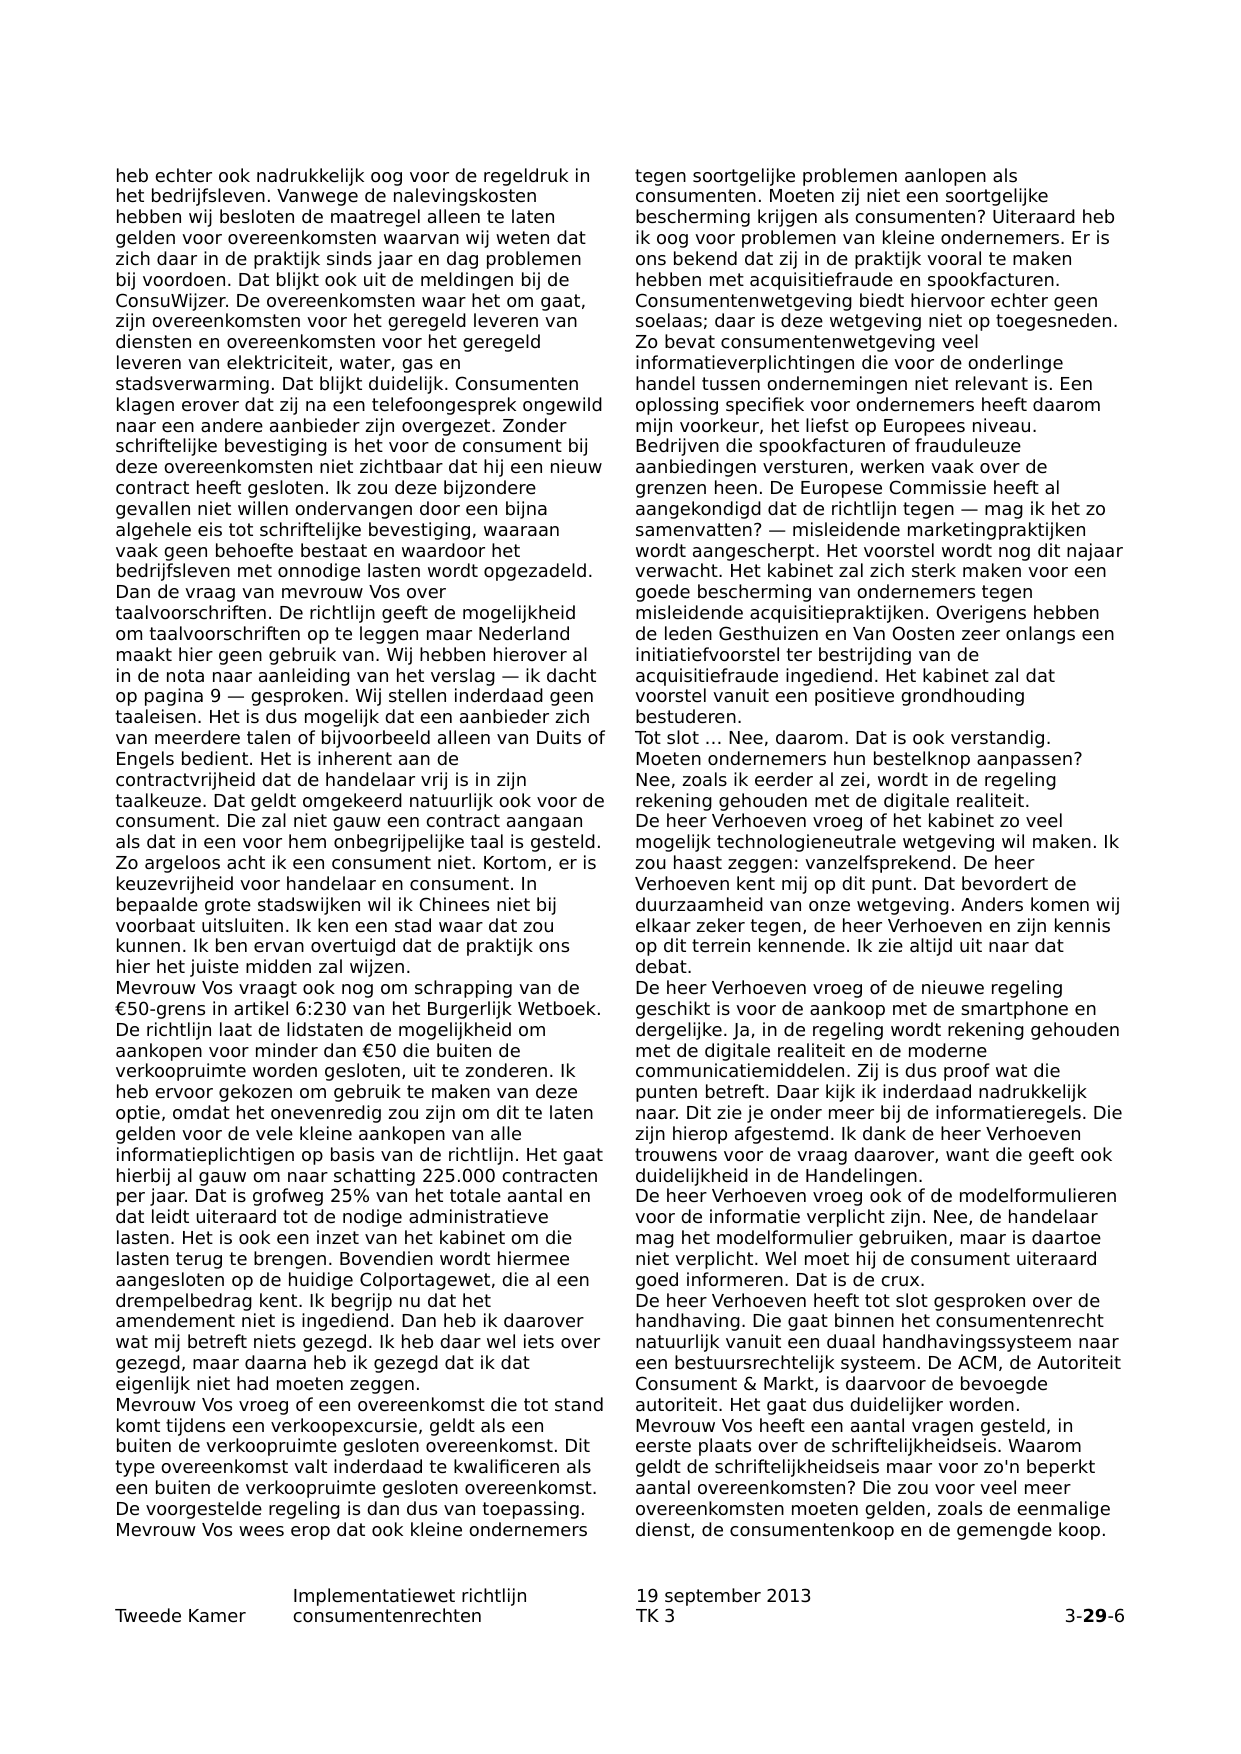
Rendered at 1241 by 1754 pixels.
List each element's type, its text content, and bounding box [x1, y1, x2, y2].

text Mevrouw Vos wees erop dat ook kleine ondernemers [115, 1519, 605, 1540]
text heb echter ook nadrukkelijk oog voor de regeldruk in het bedrijfsleven. Vanwege de nalevingskosten hebben wij besloten de maatregel alleen te laten gelden voor overeenkomsten waarvan wij weten dat zich daar in de praktijk sinds jaar en dag problemen bij voordoen. Dat blijkt ook uit de meldingen bij de ConsuWijzer. De overeenkomsten waar het om gaat, zijn overeenkomsten voor het geregeld leveren van diensten en overeenkomsten voor het geregeld leveren van elektriciteit, water, gas en stadsverwarming. Dat blijkt duidelijk. Consumenten klagen erover dat zij na een telefoongesprek ongewild naar een andere aanbieder zijn overgezet. Zonder schriftelijke bevestiging is het voor de consument bij deze overeenkomsten niet zichtbaar dat hij een nieuw contract heeft gesloten. Ik zou deze bijzondere gevallen niet willen ondervangen door een bijna algehele eis tot schriftelijke bevestiging, waaraan vaak geen behoefte bestaat en waardoor het bedrijfsleven met onnodige lasten wordt opgezadeld. [115, 165, 605, 582]
text Dan de vraag van mevrouw Vos over taalvoorschriften. De richtlijn geeft de mogelijkheid om taalvoorschriften op te leggen maar Nederland maakt hier geen gebruik van. Wij hebben hierover al in de nota naar aanleiding van het verslag — ik dacht op pagina 9 — gesproken. Wij stellen inderdaad geen taaleisen. Het is dus mogelijk dat een aanbieder zich van meerdere talen of bijvoorbeeld alleen van Duits of Engels bedient. Het is inherent aan de contractvrijheid dat de handelaar vrij is in zijn taalkeuze. Dat geldt omgekeerd natuurlijk ook voor de consument. Die zal niet gauw een contract aangaan als dat in een voor hem onbegrijpelijke taal is gesteld. Zo argeloos acht ik een consument niet. Kortom, er is keuzevrijheid voor handelaar en consument. In bepaalde grote stadswijken wil ik Chinees niet bij voorbaat uitsluiten. Ik ken een stad waar dat zou kunnen. Ik ben ervan overtuigd dat de praktijk ons hier het juiste midden zal wijzen. [115, 582, 605, 978]
text Mevrouw Vos heeft een aantal vragen gesteld, in eerste plaats over de schriftelijkheidseis. Waarom geldt de schriftelijkheidseis maar voor zo'n beperkt aantal overeenkomsten? Die zou voor veel meer overeenkomsten moeten gelden, zoals de eenmalige dienst, de consumentenkoop en de gemengde koop. [635, 1415, 1125, 1540]
text Moeten ondernemers hun bestelknop aanpassen? Nee, zoals ik eerder al zei, wordt in de regeling rekening gehouden met de digitale realiteit. [635, 749, 1125, 811]
text Mevrouw Vos vraagt ook nog om schrapping van de €50-grens in artikel 6:230 van het Burgerlijk Wetboek. De richtlijn laat de lidstaten de mogelijkheid om aankopen voor minder dan €50 die buiten de verkoopruimte worden gesloten, uit te zonderen. Ik heb ervoor gekozen om gebruik te maken van deze optie, omdat het onevenredig zou zijn om dit te laten gelden voor de vele kleine aankopen van alle informatieplichtigen op basis van de richtlijn. Het gaat hierbij al gauw om naar schatting 225.000 contracten per jaar. Dat is grofweg 25% van het totale aantal en dat leidt uiteraard tot de nodige administratieve lasten. Het is ook een inzet van het kabinet om die lasten terug te brengen. Bovendien wordt hiermee aangesloten op de huidige Colportagewet, die al een drempelbedrag kent. Ik begrijp nu dat het amendement niet is ingediend. Dan heb ik daarover wat mij betreft niets gezegd. Ik heb daar wel iets over gezegd, maar daarna heb ik gezegd dat ik dat eigenlijk niet had moeten zeggen. [115, 978, 605, 1394]
text De heer Verhoeven vroeg ook of de modelformulieren voor de informatie verplicht zijn. Nee, de handelaar mag het modelformulier gebruiken, maar is daartoe niet verplicht. Wel moet hij de consument uiteraard goed informeren. Dat is de crux. [635, 1186, 1125, 1290]
text tegen soortgelijke problemen aanlopen als consumenten. Moeten zij niet een soortgelijke bescherming krijgen als consumenten? Uiteraard heb ik oog voor problemen van kleine ondernemers. Er is ons bekend dat zij in de praktijk vooral te maken hebben met acquisitiefraude en spookfacturen. Consumentenwetgeving biedt hiervoor echter geen soelaas; daar is deze wetgeving niet op toegesneden. Zo bevat consumentenwetgeving veel informatieverplichtingen die voor de onderlinge handel tussen ondernemingen niet relevant is. Een oplossing specifiek voor ondernemers heeft daarom mijn voorkeur, het liefst op Europees niveau. Bedrijven die spookfacturen of frauduleuze aanbiedingen versturen, werken vaak over de grenzen heen. De Europese Commissie heeft al aangekondigd dat de richtlijn tegen — mag ik het zo samenvatten? — misleidende marketingpraktijken wordt aangescherpt. Het voorstel wordt nog dit najaar verwacht. Het kabinet zal zich sterk maken voor een goede bescherming van ondernemers tegen misleidende acquisitiepraktijken. Overigens hebben de leden Gesthuizen en Van Oosten zeer onlangs een initiatiefvoorstel ter bestrijding van de acquisitiefraude ingediend. Het kabinet zal dat voorstel vanuit een positieve grondhouding bestuderen. [635, 165, 1125, 728]
text De heer Verhoeven vroeg of de nieuwe regeling geschikt is voor de aankoop met de smartphone en dergelijke. Ja, in de regeling wordt rekening gehouden met de digitale realiteit en de moderne communicatiemiddelen. Zij is dus proof wat die punten betreft. Daar kijk ik inderdaad nadrukkelijk naar. Dit zie je onder meer bij de informatieregels. Die zijn hierop afgestemd. Ik dank de heer Verhoeven trouwens voor de vraag daarover, want die geeft ook duidelijkheid in de Handelingen. [635, 978, 1125, 1186]
text De heer Verhoeven heeft tot slot gesproken over de handhaving. Die gaat binnen het consumentenrecht natuurlijk vanuit een duaal handhavingssysteem naar een bestuursrechtelijk systeem. De ACM, de Autoriteit Consument & Markt, is daarvoor de bevoegde autoriteit. Het gaat dus duidelijker worden. [635, 1290, 1125, 1415]
text Tot slot … Nee, daarom. Dat is ook verstandig. [635, 728, 1125, 749]
text Mevrouw Vos vroeg of een overeenkomst die tot stand komt tijdens een verkoopexcursie, geldt als een buiten de verkoopruimte gesloten overeenkomst. Dit type overeenkomst valt inderdaad te kwalificeren als een buiten de verkoopruimte gesloten overeenkomst. De voorgestelde regeling is dan dus van toepassing. [115, 1394, 605, 1519]
text De heer Verhoeven vroeg of het kabinet zo veel mogelijk technologieneutrale wetgeving wil maken. Ik zou haast zeggen: vanzelfsprekend. De heer Verhoeven kent mij op dit punt. Dat bevordert de duurzaamheid van onze wetgeving. Anders komen wij elkaar zeker tegen, de heer Verhoeven en zijn kennis op dit terrein kennende. Ik zie altijd uit naar dat debat. [635, 811, 1125, 978]
